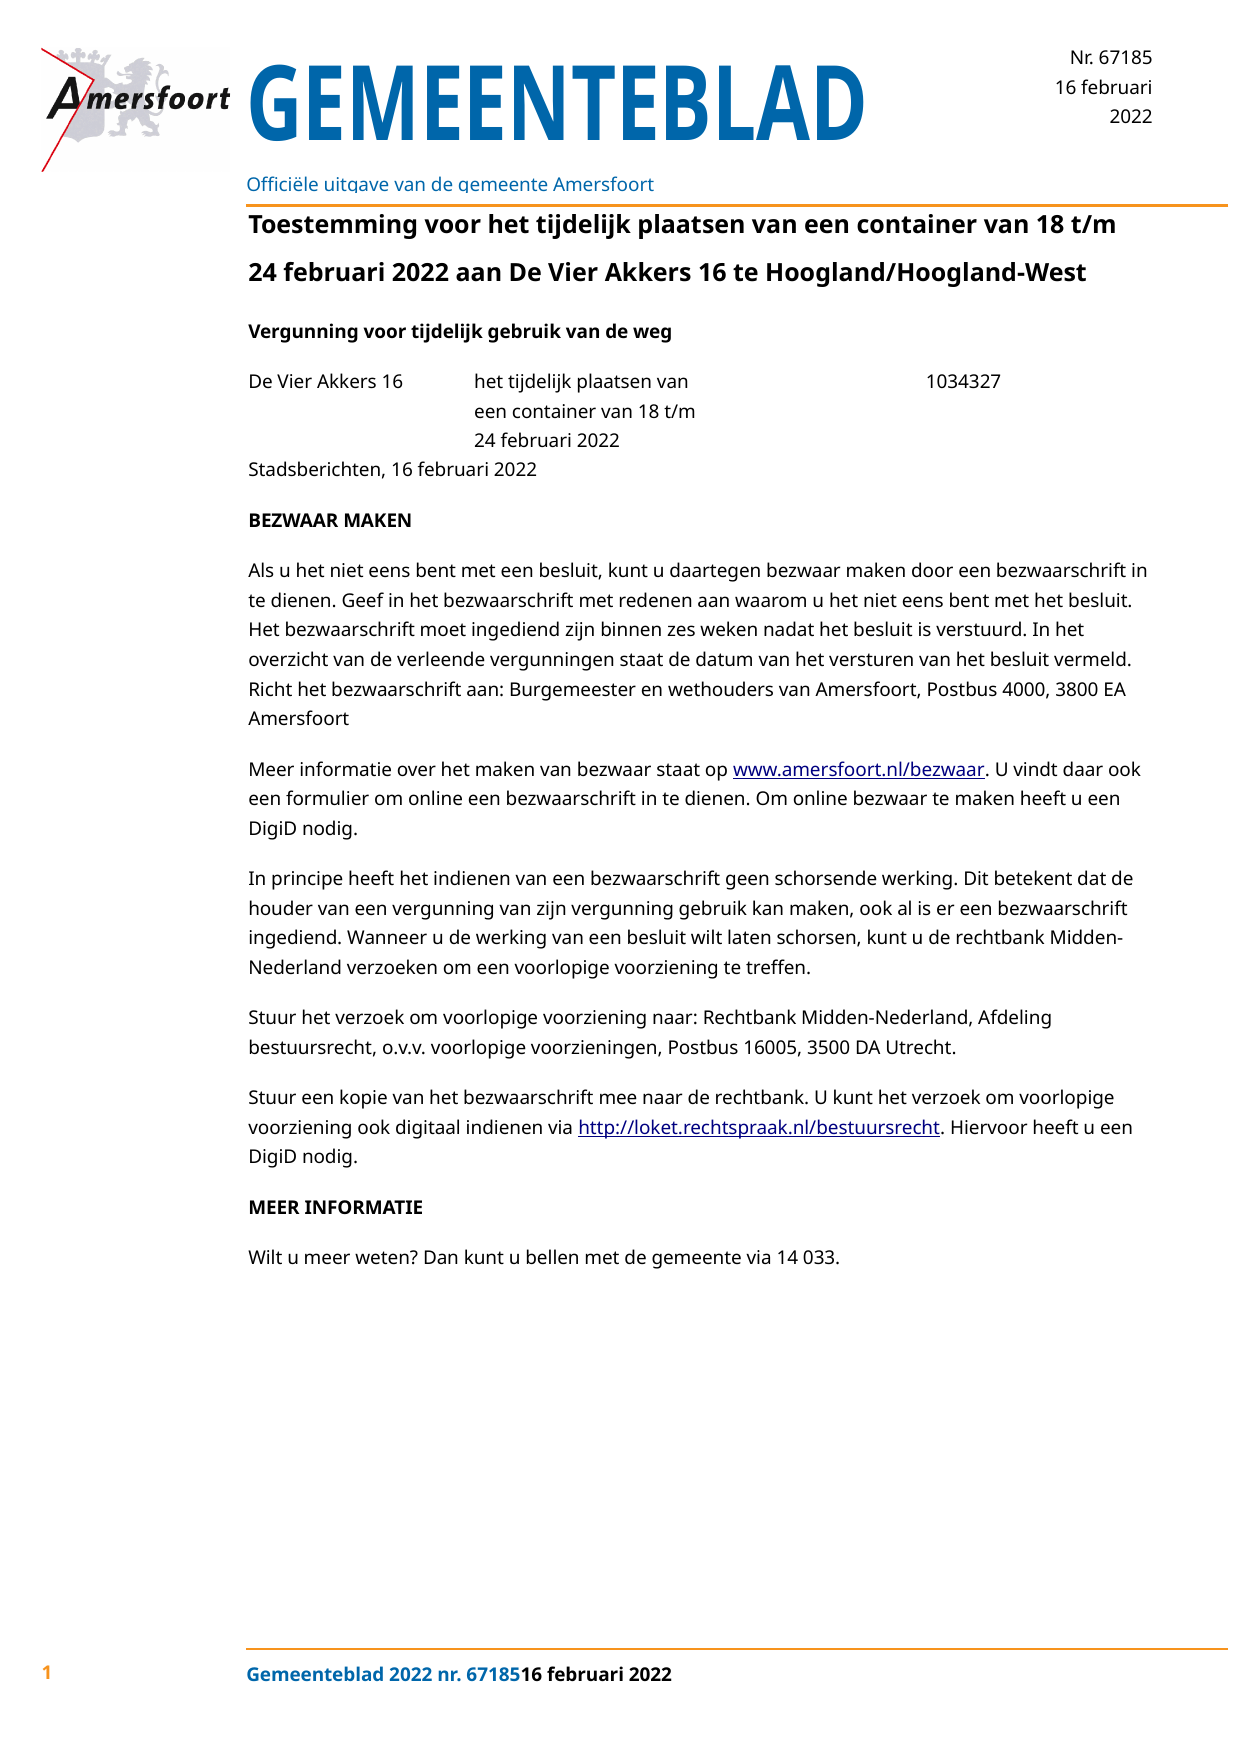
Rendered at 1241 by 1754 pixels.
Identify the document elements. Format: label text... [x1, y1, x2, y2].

text Als u het niet eens bent met een besluit, kunt u daartegen bezwaar maken door een bezwaarschrift in te dienen. Geef in het bezwaarschrift met redenen aan waarom u het niet eens bent met het besluit. Het bezwaarschrift moet ingediend zijn binnen zes weken nadat het besluit is verstuurd. In het overzicht van de verleende vergunningen staat de datum van het versturen van het besluit vermeld. Richt het bezwaarschrift aan: Burgemeester en wethouders van Amersfoort, Postbus 4000, 3800 EA Amersfoort [248, 557, 1152, 731]
text MEER INFORMATIE [248, 1194, 1152, 1220]
text Stuur een kopie van het bezwaarschrift mee naar de rechtbank. U kunt het verzoek om voorlopige voorziening ook digitaal indienen via http://loket.rechtspraak.nl/bestuursrecht. Hiervoor heeft u een DigiD nodig. [248, 1084, 1152, 1169]
text Vergunning voor tijdelijk gebruik van de weg [248, 318, 1152, 344]
text BEZWAAR MAKEN [248, 507, 1152, 533]
text Stuur het verzoek om voorlopige voorziening naar: Rechtbank Midden-Nederland, Afdeling bestuursrecht, o.v.v. voorlopige voorzieningen, Postbus 16005, 3500 DA Utrecht. [248, 1004, 1152, 1060]
text Wilt u meer weten? Dan kunt u bellen met de gemeente via 14 033. [248, 1244, 1152, 1270]
picture [41, 47, 231, 172]
table_header 1034327 [926, 369, 1152, 453]
table_header De Vier Akkers 16 [248, 369, 474, 453]
table_header [700, 369, 926, 453]
text Toestemming voor het tijdelijk plaatsen van een container van 18 t/m 24 februari 2022 aan De Vier Akkers 16 te Hoogland/Hoogland-West [248, 207, 1152, 288]
text Meer informatie over het maken van bezwaar staat op www.amersfoort.nl/bezwaar. U vindt daar ook een formulier om online een bezwaarschrift in te dienen. Om online bezwaar te maken heeft u een DigiD nodig. [248, 756, 1152, 841]
text Stadsberichten, 16 februari 2022 [248, 457, 1152, 482]
text In principe heeft het indienen van een bezwaarschrift geen schorsende werking. Dit betekent dat de houder van een vergunning van zijn vergunning gebruik kan maken, ook al is er een bezwaarschrift ingediend. Wanneer u de werking van een besluit wilt laten schorsen, kunt u de rechtbank Midden-Nederland verzoeken om een voorlopige voorziening te treffen. [248, 865, 1152, 980]
table_header het tijdelijk plaatsen van een container van 18 t/m 24 februari 2022 [474, 369, 700, 453]
